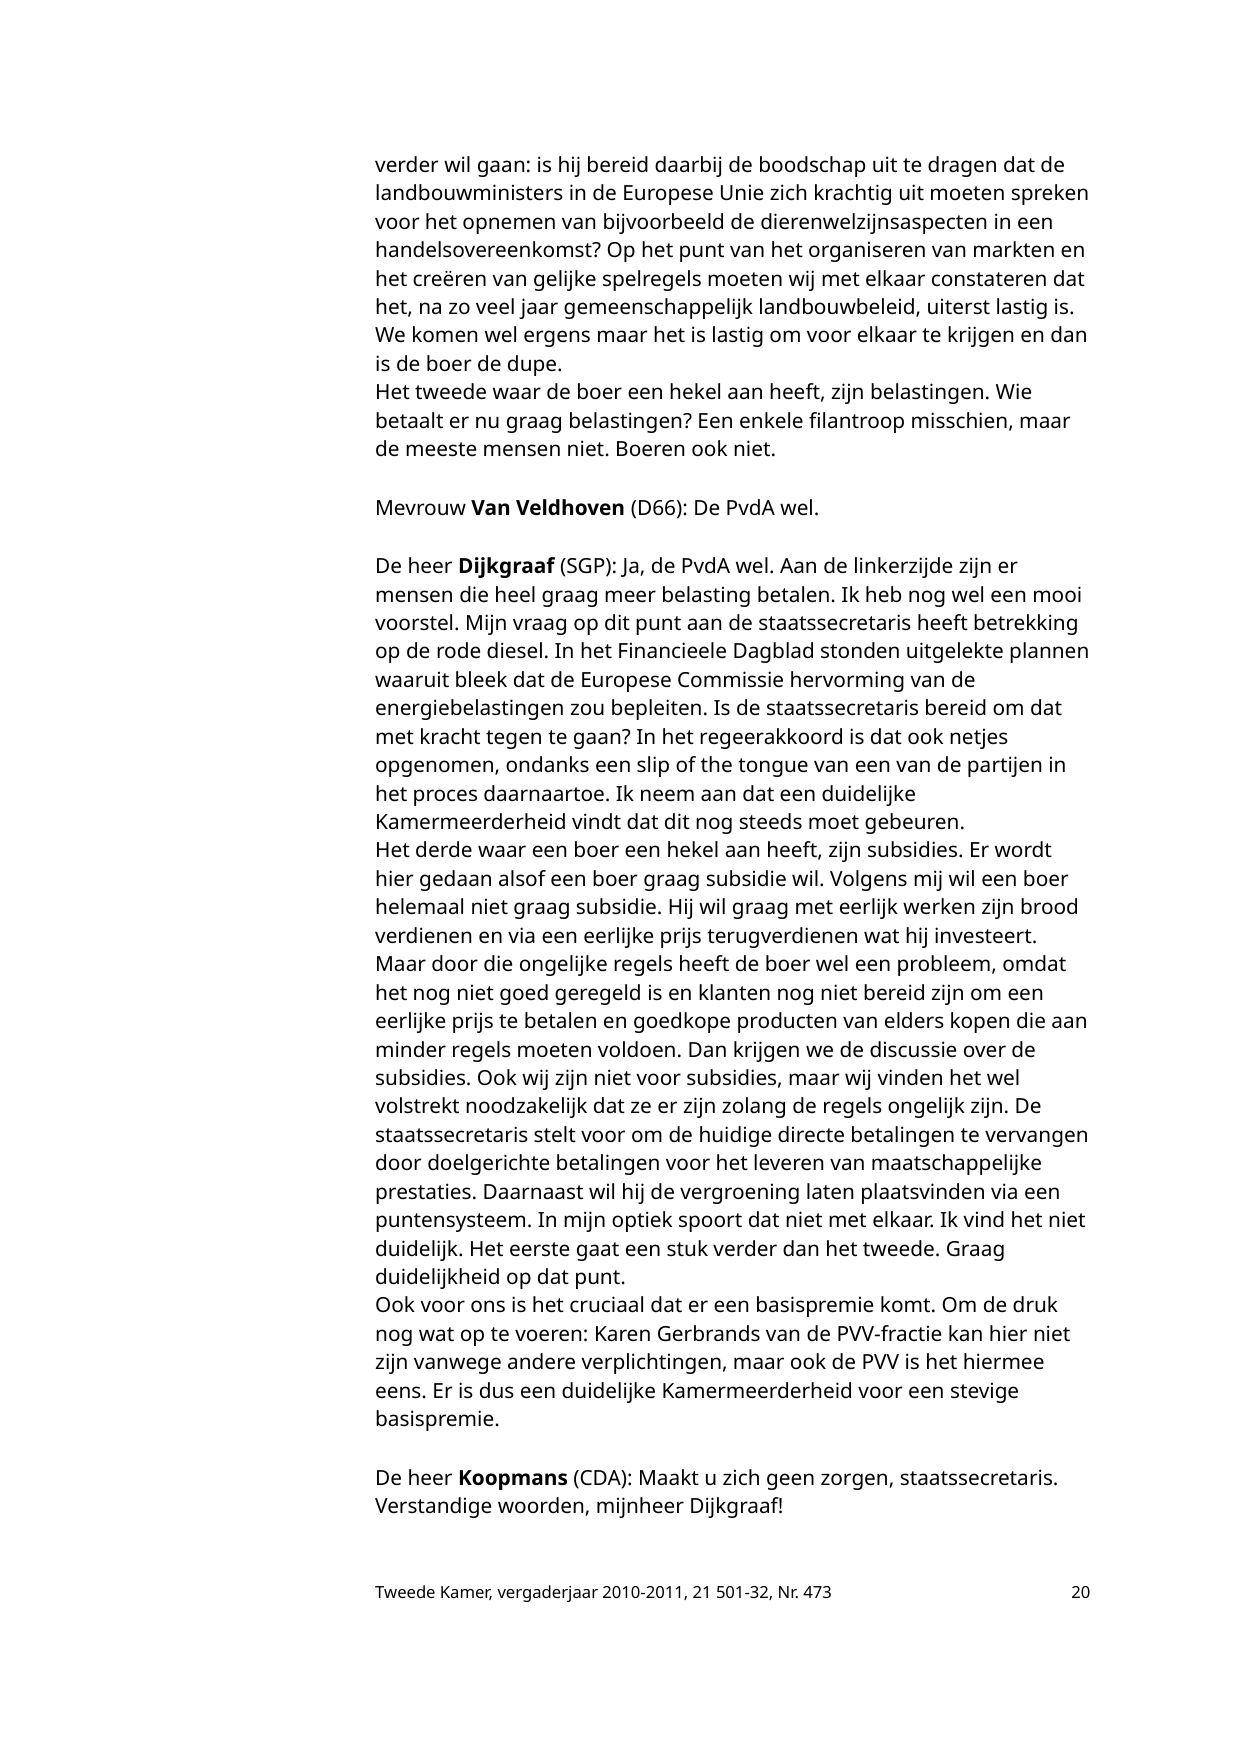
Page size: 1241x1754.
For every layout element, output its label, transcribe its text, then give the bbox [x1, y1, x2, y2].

text Het derde waar een boer een hekel aan heeft, zijn subsidies. Er wordt hier gedaan alsof een boer graag subsidie wil. Volgens mij wil een boer helemaal niet graag subsidie. Hij wil graag met eerlijk werken zijn brood verdienen en via een eerlijke prijs terugverdienen wat hij investeert. Maar door die ongelijke regels heeft de boer wel een probleem, omdat het nog niet goed geregeld is en klanten nog niet bereid zijn om een eerlijke prijs te betalen en goedkope producten van elders kopen die aan minder regels moeten voldoen. Dan krijgen we de discussie over de subsidies. Ook wij zijn niet voor subsidies, maar wij vinden het wel volstrekt noodzakelijk dat ze er zijn zolang de regels ongelijk zijn. De staatssecretaris stelt voor om de huidige directe betalingen te vervangen door doelgerichte betalingen voor het leveren van maatschappelijke prestaties. Daarnaast wil hij de vergroening laten plaatsvinden via een puntensysteem. In mijn optiek spoort dat niet met elkaar. Ik vind het niet duidelijk. Het eerste gaat een stuk verder dan het tweede. Graag duidelijkheid op dat punt. [375, 836, 1090, 1291]
text Het tweede waar de boer een hekel aan heeft, zijn belastingen. Wie betaalt er nu graag belastingen? Een enkele filantroop misschien, maar de meeste mensen niet. Boeren ook niet. [375, 377, 1090, 463]
text Ook voor ons is het cruciaal dat er een basispremie komt. Om de druk nog wat op te voeren: Karen Gerbrands van de PVV-fractie kan hier niet zijn vanwege andere verplichtingen, maar ook de PVV is het hiermee eens. Er is dus een duidelijke Kamermeerderheid voor een stevige basispremie. [375, 1291, 1090, 1433]
text verder wil gaan: is hij bereid daarbij de boodschap uit te dragen dat de landbouwministers in de Europese Unie zich krachtig uit moeten spreken voor het opnemen van bijvoorbeeld de dierenwelzijnsaspecten in een handelsovereenkomst? Op het punt van het organiseren van markten en het creëren van gelijke spelregels moeten wij met elkaar constateren dat het, na zo veel jaar gemeenschappelijk landbouwbeleid, uiterst lastig is. We komen wel ergens maar het is lastig om voor elkaar te krijgen en dan is de boer de dupe. [375, 150, 1090, 377]
text Mevrouw Van Veldhoven (D66): De PvdA wel. [375, 493, 1090, 521]
text De heer Dijkgraaf (SGP): Ja, de PvdA wel. Aan de linkerzijde zijn er mensen die heel graag meer belasting betalen. Ik heb nog wel een mooi voorstel. Mijn vraag op dit punt aan de staatssecretaris heeft betrekking op de rode diesel. In het Financieele Dagblad stonden uitgelekte plannen waaruit bleek dat de Europese Commissie hervorming van de energiebelastingen zou bepleiten. Is de staatssecretaris bereid om dat met kracht tegen te gaan? In het regeerakkoord is dat ook netjes opgenomen, ondanks een slip of the tongue van een van de partijen in het proces daarnaartoe. Ik neem aan dat een duidelijke Kamermeerderheid vindt dat dit nog steeds moet gebeuren. [375, 551, 1090, 836]
text De heer Koopmans (CDA): Maakt u zich geen zorgen, staatssecretaris. Verstandige woorden, mijnheer Dijkgraaf! [375, 1463, 1090, 1520]
